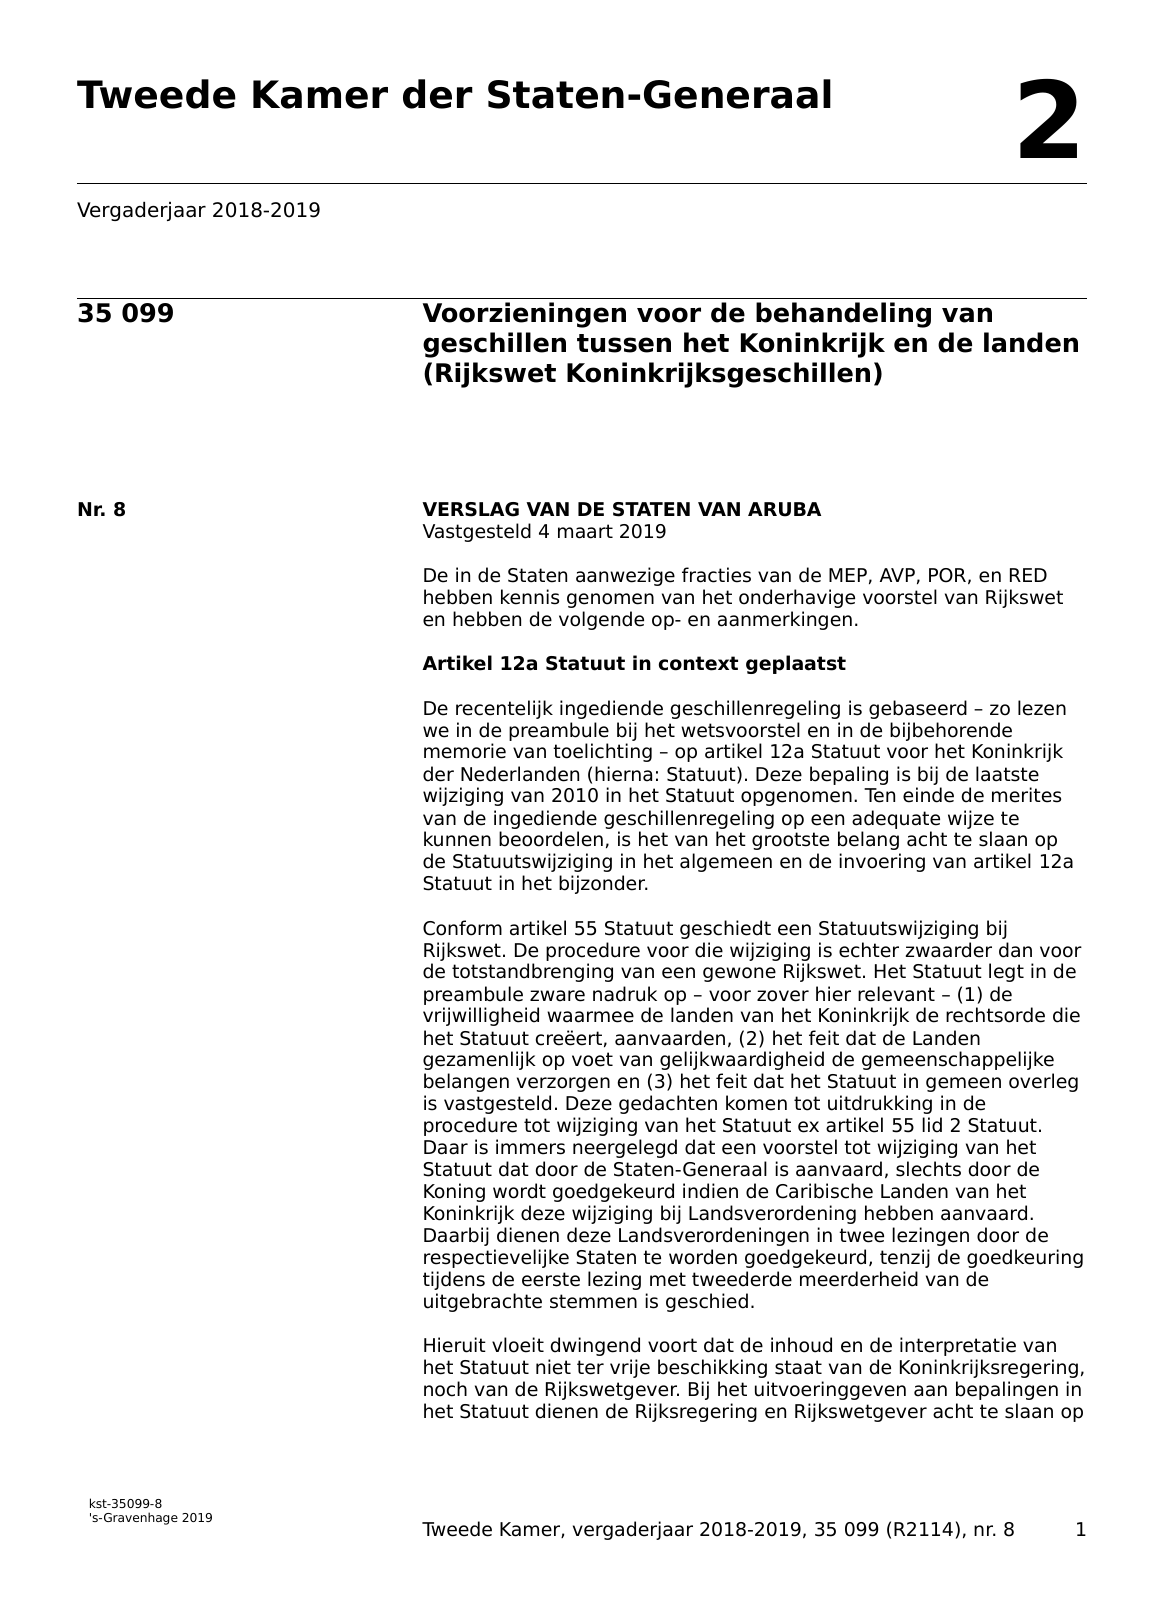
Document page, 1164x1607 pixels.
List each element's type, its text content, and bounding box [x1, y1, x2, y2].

text kst-35099-8 [88, 1497, 323, 1511]
subtitle 35 099 Voorzieningen voor de behandeling van geschillen tussen het Koninkrijk en de landen (Rijkswet Koninkrijksgeschillen) [77, 299, 1087, 388]
subtitle Artikel 12a Statuut in context geplaatst [422, 653, 1087, 675]
table_cell Vergaderjaar 2018-2019 [77, 184, 1087, 298]
table_header 2 [886, 59, 1087, 183]
subtitle Nr. 8 VERSLAG VAN DE STATEN VAN ARUBA [77, 499, 1087, 521]
table_header Tweede Kamer der Staten-Generaal [77, 59, 886, 183]
text Vastgesteld 4 maart 2019 [422, 521, 1087, 543]
text Conform artikel 55 Statuut geschiedt een Statuutswijziging bij Rijkswet. De procedure voor die wijziging is echter zwaarder dan voor de totstandbrenging van een gewone Rijkswet. Het Statuut legt in de preambule zware nadruk op – voor zover hier relevant – (1) de vrijwilligheid waarmee de landen van het Koninkrijk de rechtsorde die het Statuut creëert, aanvaarden, (2) het feit dat de Landen gezamenlijk op voet van gelijkwaardigheid de gemeenschappelijke belangen verzorgen en (3) het feit dat het Statuut in gemeen overleg is vastgesteld. Deze gedachten komen tot uitdrukking in de procedure tot wijziging van het Statuut ex artikel 55 lid 2 Statuut. Daar is immers neergelegd dat een voorstel tot wijziging van het Statuut dat door de Staten-Generaal is aanvaard, slechts door de Koning wordt goedgekeurd indien de Caribische Landen van het Koninkrijk deze wijziging bij Landsverordening hebben aanvaard. Daarbij dienen deze Landsverordeningen in twee lezingen door de respectievelijke Staten te worden goedgekeurd, tenzij de goedkeuring tijdens de eerste lezing met tweederde meerderheid van de uitgebrachte stemmen is geschied. [422, 917, 1087, 1313]
text 's-Gravenhage 2019 [88, 1511, 323, 1525]
text Hieruit vloeit dwingend voort dat de inhoud en de interpretatie van het Statuut niet ter vrije beschikking staat van de Koninkrijksregering, noch van de Rijkswetgever. Bij het uitvoeringgeven aan bepalingen in het Statuut dienen de Rijksregering en Rijkswetgever acht te slaan op [422, 1335, 1087, 1423]
text De recentelijk ingediende geschillenregeling is gebaseerd – zo lezen we in de preambule bij het wetsvoorstel en in de bijbehorende memorie van toelichting – op artikel 12a Statuut voor het Koninkrijk der Nederlanden (hierna: Statuut). Deze bepaling is bij de laatste wijziging van 2010 in het Statuut opgenomen. Ten einde de merites van de ingediende geschillenregeling op een adequate wijze te kunnen beoordelen, is het van het grootste belang acht te slaan op de Statuutswijziging in het algemeen en de invoering van artikel 12a Statuut in het bijzonder. [422, 697, 1087, 895]
text De in de Staten aanwezige fracties van de MEP, AVP, POR, en RED hebben kennis genomen van het onderhavige voorstel van Rijkswet en hebben de volgende op- en aanmerkingen. [422, 565, 1087, 631]
